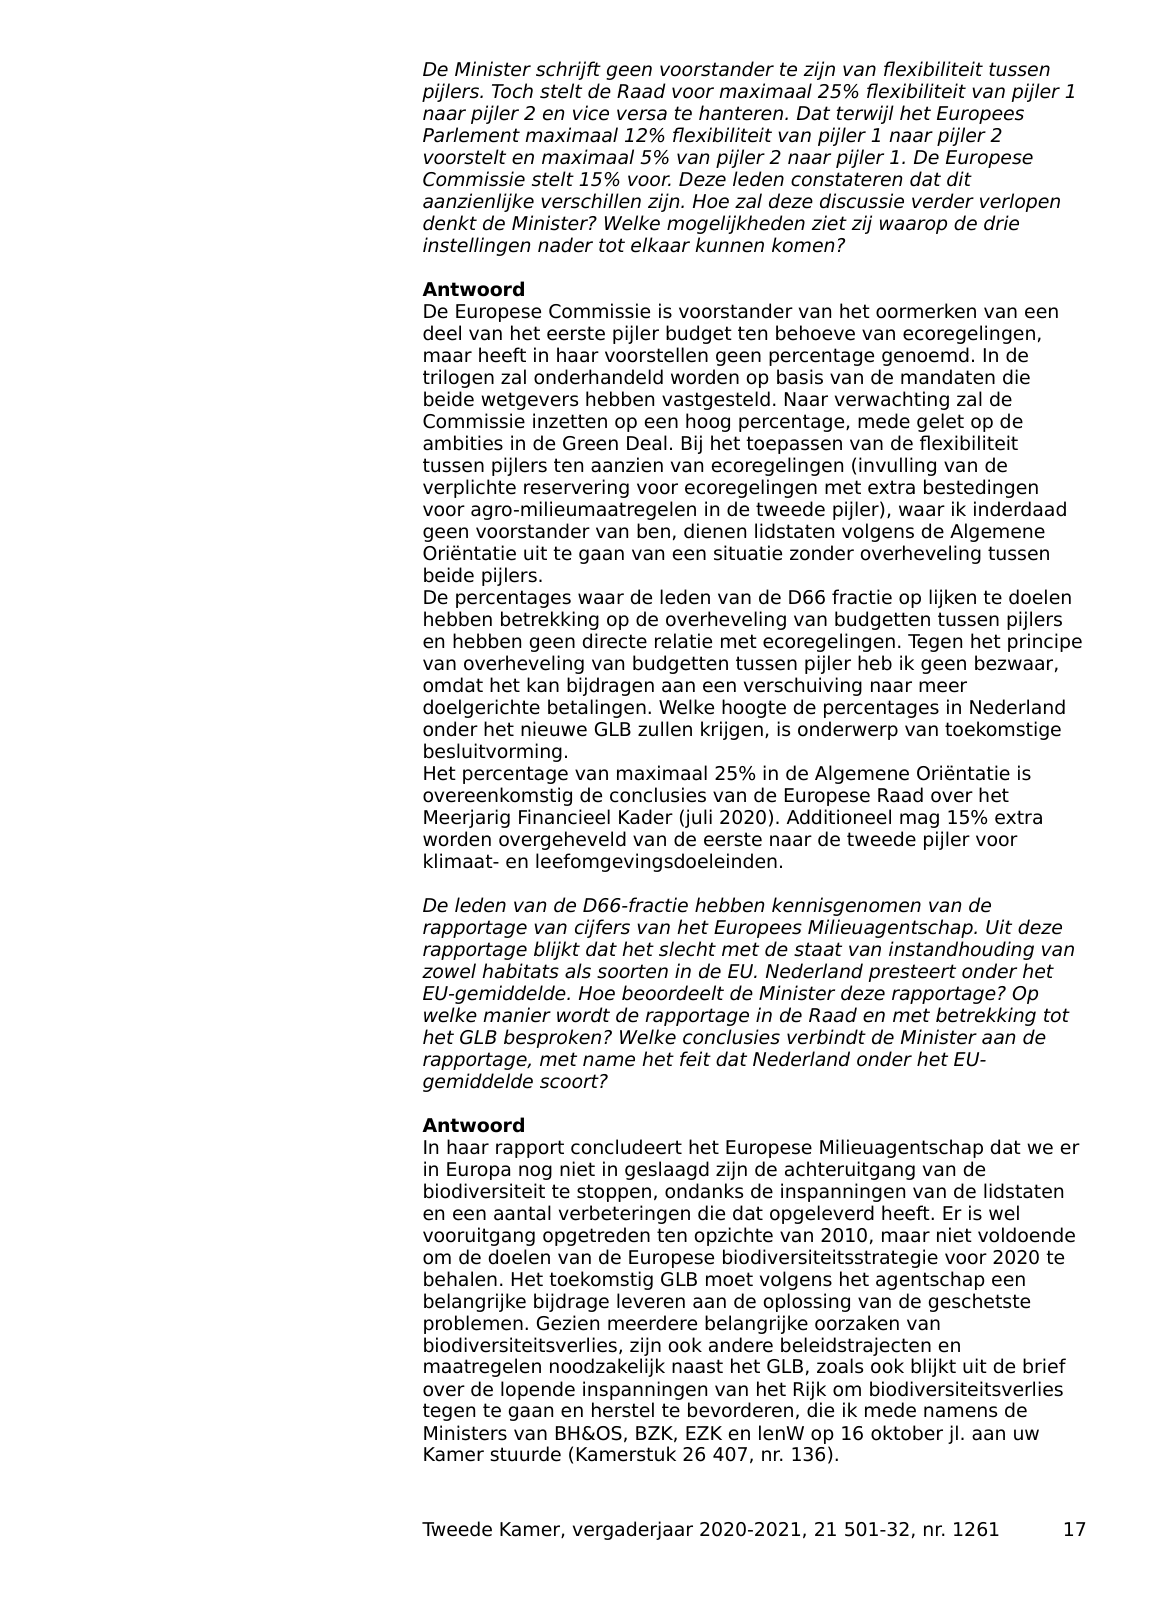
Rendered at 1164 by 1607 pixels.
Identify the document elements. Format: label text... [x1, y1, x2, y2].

text In haar rapport concludeert het Europese Milieuagentschap dat we er in Europa nog niet in geslaagd zijn de achteruitgang van de biodiversiteit te stoppen, ondanks de inspanningen van de lidstaten en een aantal verbeteringen die dat opgeleverd heeft. Er is wel vooruitgang opgetreden ten opzichte van 2010, maar niet voldoende om de doelen van de Europese biodiversiteitsstrategie voor 2020 te behalen. Het toekomstig GLB moet volgens het agentschap een belangrijke bijdrage leveren aan de oplossing van de geschetste problemen. Gezien meerdere belangrijke oorzaken van biodiversiteitsverlies, zijn ook andere beleidstrajecten en maatregelen noodzakelijk naast het GLB, zoals ook blijkt uit de brief over de lopende inspanningen van het Rijk om biodiversiteitsverlies tegen te gaan en herstel te bevorderen, die ik mede namens de Ministers van BH&OS, BZK, EZK en lenW op 16 oktober jl. aan uw Kamer stuurde (Kamerstuk 26 407, nr. 136). [422, 1137, 1087, 1466]
text Antwoord [422, 1115, 1087, 1137]
text De percentages waar de leden van de D66 fractie op lijken te doelen hebben betrekking op de overheveling van budgetten tussen pijlers en hebben geen directe relatie met ecoregelingen. Tegen het principe van overheveling van budgetten tussen pijler heb ik geen bezwaar, omdat het kan bijdragen aan een verschuiving naar meer doelgerichte betalingen. Welke hoogte de percentages in Nederland onder het nieuwe GLB zullen krijgen, is onderwerp van toekomstige besluitvorming. [422, 587, 1087, 763]
text De leden van de D66-fractie hebben kennisgenomen van de rapportage van cijfers van het Europees Milieuagentschap. Uit deze rapportage blijkt dat het slecht met de staat van instandhouding van zowel habitats als soorten in de EU. Nederland presteert onder het EU-gemiddelde. Hoe beoordeelt de Minister deze rapportage? Op welke manier wordt de rapportage in de Raad en met betrekking tot het GLB besproken? Welke conclusies verbindt de Minister aan de rapportage, met name het feit dat Nederland onder het EU-gemiddelde scoort? [422, 895, 1087, 1092]
text Het percentage van maximaal 25% in de Algemene Oriëntatie is overeenkomstig de conclusies van de Europese Raad over het Meerjarig Financieel Kader (juli 2020). Additioneel mag 15% extra worden overgeheveld van de eerste naar de tweede pijler voor klimaat- en leefomgevingsdoeleinden. [422, 763, 1087, 872]
text De Minister schrijft geen voorstander te zijn van flexibiliteit tussen pijlers. Toch stelt de Raad voor maximaal 25% flexibiliteit van pijler 1 naar pijler 2 en vice versa te hanteren. Dat terwijl het Europees Parlement maximaal 12% flexibiliteit van pijler 1 naar pijler 2 voorstelt en maximaal 5% van pijler 2 naar pijler 1. De Europese Commissie stelt 15% voor. Deze leden constateren dat dit aanzienlijke verschillen zijn. Hoe zal deze discussie verder verlopen denkt de Minister? Welke mogelijkheden ziet zij waarop de drie instellingen nader tot elkaar kunnen komen? [422, 59, 1087, 257]
text De Europese Commissie is voorstander van het oormerken van een deel van het eerste pijler budget ten behoeve van ecoregelingen, maar heeft in haar voorstellen geen percentage genoemd. In de trilogen zal onderhandeld worden op basis van de mandaten die beide wetgevers hebben vastgesteld. Naar verwachting zal de Commissie inzetten op een hoog percentage, mede gelet op de ambities in de Green Deal. Bij het toepassen van de flexibiliteit tussen pijlers ten aanzien van ecoregelingen (invulling van de verplichte reservering voor ecoregelingen met extra bestedingen voor agro-milieumaatregelen in de tweede pijler), waar ik inderdaad geen voorstander van ben, dienen lidstaten volgens de Algemene Oriëntatie uit te gaan van een situatie zonder overheveling tussen beide pijlers. [422, 301, 1087, 587]
text Antwoord [422, 279, 1087, 301]
